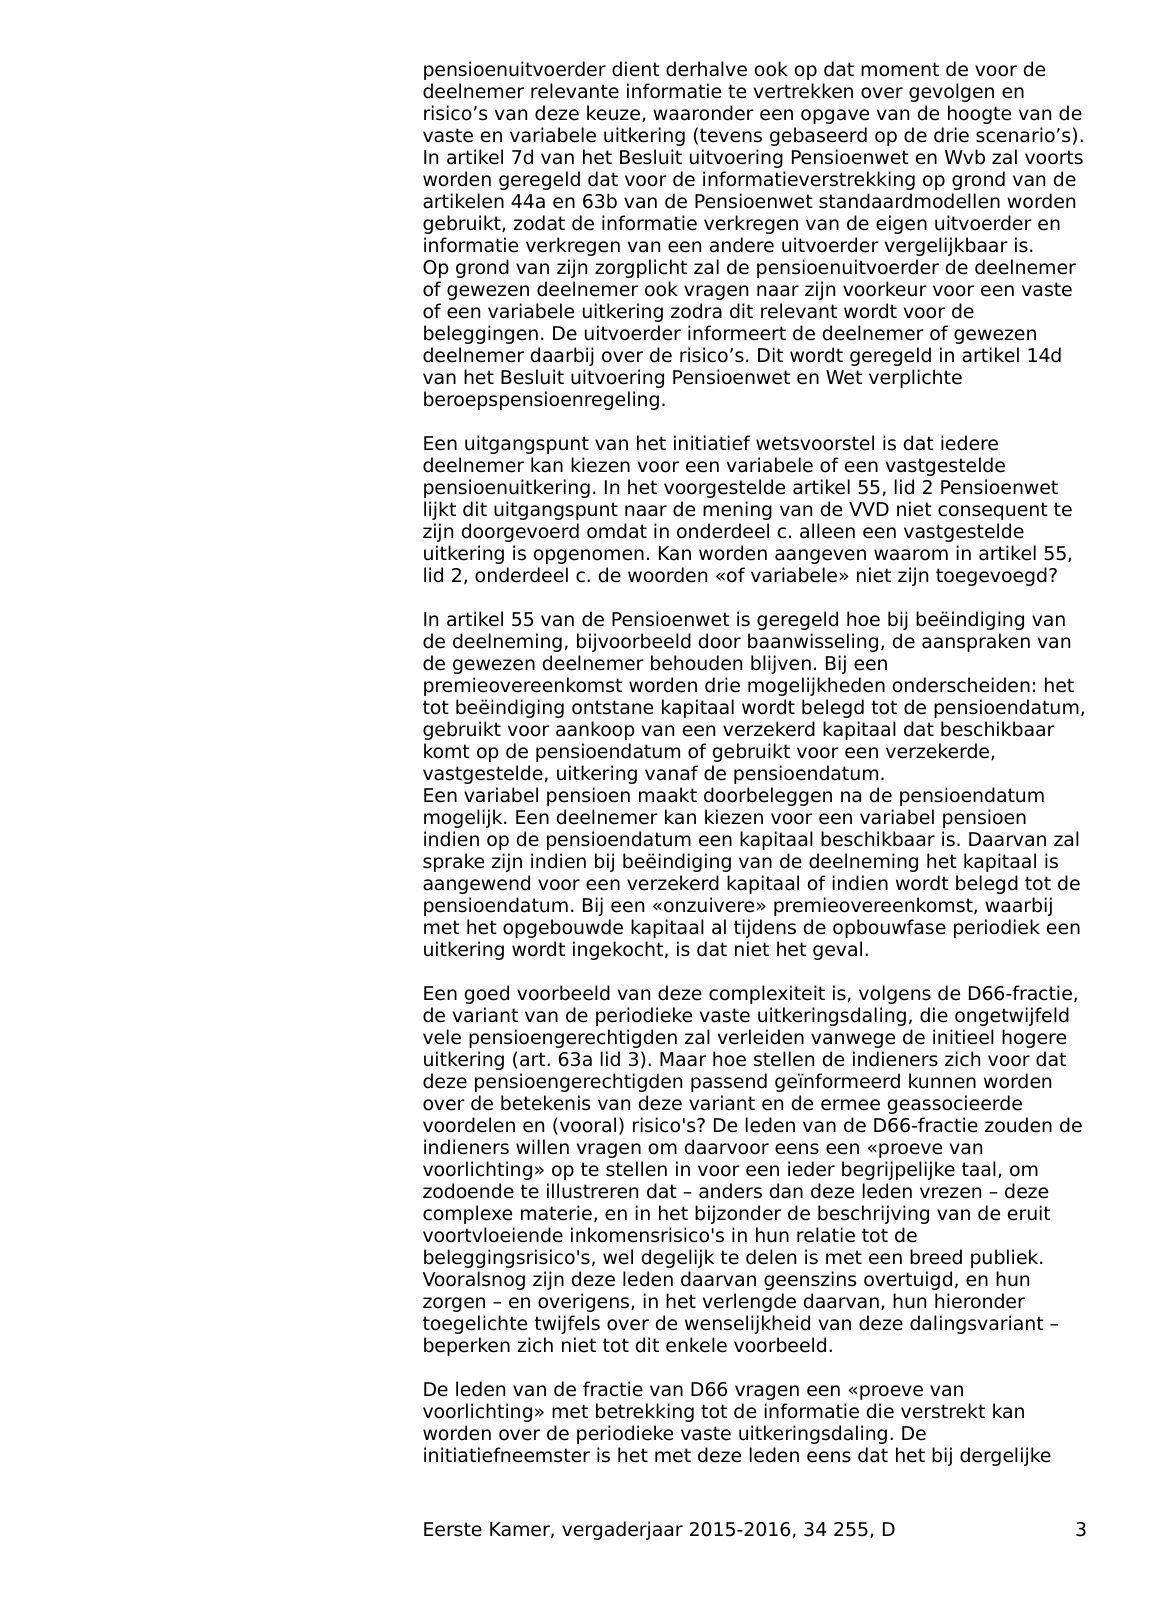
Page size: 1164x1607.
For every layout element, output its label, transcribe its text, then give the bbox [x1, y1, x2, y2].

text Een uitgangspunt van het initiatief wetsvoorstel is dat iedere deelnemer kan kiezen voor een variabele of een vastgestelde pensioenuitkering. In het voorgestelde artikel 55, lid 2 Pensioenwet lijkt dit uitgangspunt naar de mening van de VVD niet consequent te zijn doorgevoerd omdat in onderdeel c. alleen een vastgestelde uitkering is opgenomen. Kan worden aangeven waarom in artikel 55, lid 2, onderdeel c. de woorden «of variabele» niet zijn toegevoegd? [422, 433, 1087, 587]
text Een goed voorbeeld van deze complexiteit is, volgens de D66-fractie, de variant van de periodieke vaste uitkeringsdaling, die ongetwijfeld vele pensioengerechtigden zal verleiden vanwege de initieel hogere uitkering (art. 63a lid 3). Maar hoe stellen de indieners zich voor dat deze pensioengerechtigden passend geïnformeerd kunnen worden over de betekenis van deze variant en de ermee geassocieerde voordelen en (vooral) risico's? De leden van de D66-fractie zouden de indieners willen vragen om daarvoor eens een «proeve van voorlichting» op te stellen in voor een ieder begrijpelijke taal, om zodoende te illustreren dat – anders dan deze leden vrezen – deze complexe materie, en in het bijzonder de beschrijving van de eruit voortvloeiende inkomensrisico's in hun relatie tot de beleggingsrisico's, wel degelijk te delen is met een breed publiek. Vooralsnog zijn deze leden daarvan geenszins overtuigd, en hun zorgen – en overigens, in het verlengde daarvan, hun hieronder toegelichte twijfels over de wenselijkheid van deze dalingsvariant – beperken zich niet tot dit enkele voorbeeld. [422, 983, 1087, 1356]
text pensioenuitvoerder dient derhalve ook op dat moment de voor de deelnemer relevante informatie te vertrekken over gevolgen en risico’s van deze keuze, waaronder een opgave van de hoogte van de vaste en variabele uitkering (tevens gebaseerd op de drie scenario’s). [422, 59, 1087, 147]
text In artikel 55 van de Pensioenwet is geregeld hoe bij beëindiging van de deelneming, bijvoorbeeld door baanwisseling, de aanspraken van de gewezen deelnemer behouden blijven. Bij een premieovereenkomst worden drie mogelijkheden onderscheiden: het tot beëindiging ontstane kapitaal wordt belegd tot de pensioendatum, gebruikt voor aankoop van een verzekerd kapitaal dat beschikbaar komt op de pensioendatum of gebruikt voor een verzekerde, vastgestelde, uitkering vanaf de pensioendatum. [422, 609, 1087, 785]
text Een variabel pensioen maakt doorbeleggen na de pensioendatum mogelijk. Een deelnemer kan kiezen voor een variabel pensioen indien op de pensioendatum een kapitaal beschikbaar is. Daarvan zal sprake zijn indien bij beëindiging van de deelneming het kapitaal is aangewend voor een verzekerd kapitaal of indien wordt belegd tot de pensioendatum. Bij een «onzuivere» premieovereenkomst, waarbij met het opgebouwde kapitaal al tijdens de opbouwfase periodiek een uitkering wordt ingekocht, is dat niet het geval. [422, 785, 1087, 961]
text Op grond van zijn zorgplicht zal de pensioenuitvoerder de deelnemer of gewezen deelnemer ook vragen naar zijn voorkeur voor een vaste of een variabele uitkering zodra dit relevant wordt voor de beleggingen. De uitvoerder informeert de deelnemer of gewezen deelnemer daarbij over de risico’s. Dit wordt geregeld in artikel 14d van het Besluit uitvoering Pensioenwet en Wet verplichte beroepspensioenregeling. [422, 257, 1087, 411]
text De leden van de fractie van D66 vragen een «proeve van voorlichting» met betrekking tot de informatie die verstrekt kan worden over de periodieke vaste uitkeringsdaling. De initiatiefneemster is het met deze leden eens dat het bij dergelijke [422, 1379, 1087, 1467]
text In artikel 7d van het Besluit uitvoering Pensioenwet en Wvb zal voorts worden geregeld dat voor de informatieverstrekking op grond van de artikelen 44a en 63b van de Pensioenwet standaardmodellen worden gebruikt, zodat de informatie verkregen van de eigen uitvoerder en informatie verkregen van een andere uitvoerder vergelijkbaar is. [422, 147, 1087, 257]
